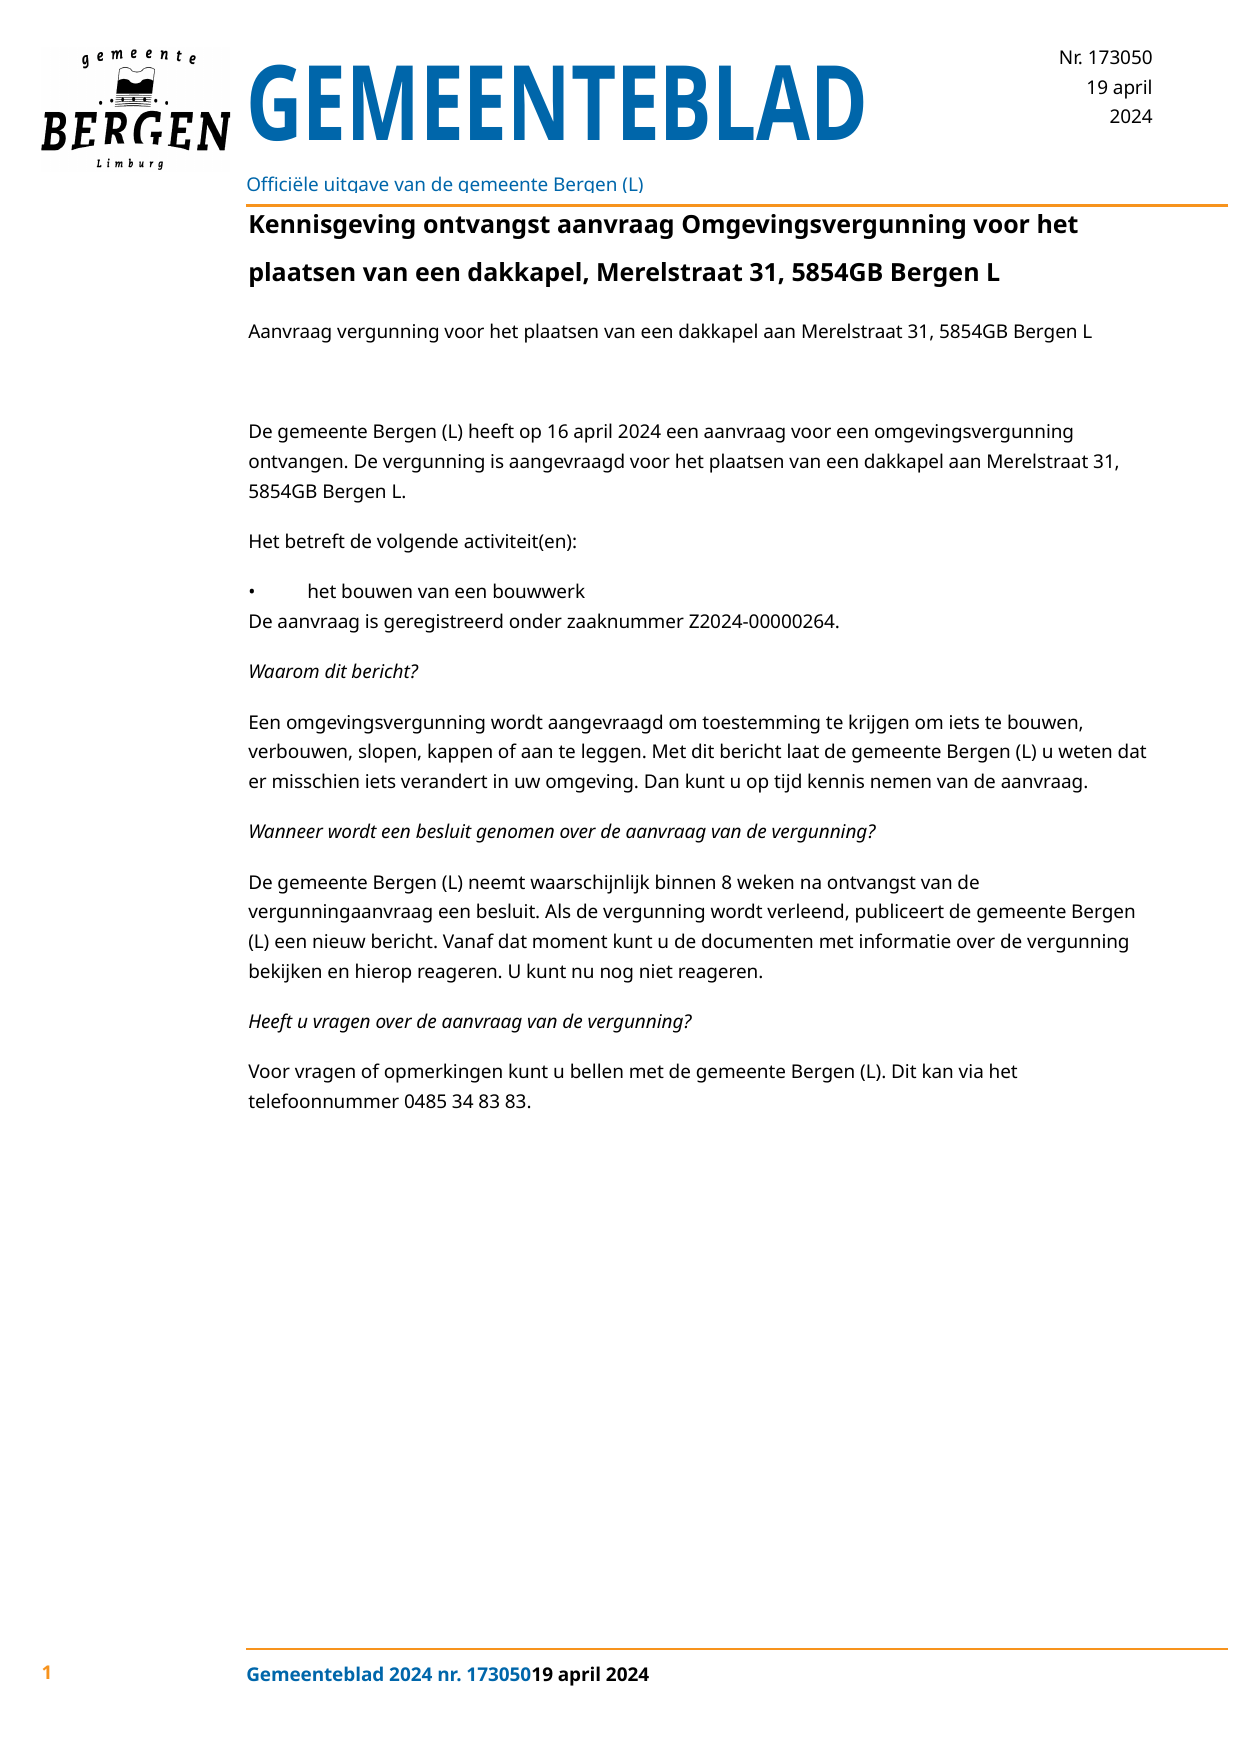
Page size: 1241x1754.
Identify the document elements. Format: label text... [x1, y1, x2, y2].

list het bouwen van een bouwwerk [248, 579, 1152, 604]
text Aanvraag vergunning voor het plaatsen van een dakkapel aan Merelstraat 31, 5854GB Bergen L [248, 318, 1152, 344]
picture [41, 47, 231, 172]
text Kennisgeving ontvangst aanvraag Omgevingsvergunning voor het plaatsen van een dakkapel, Merelstraat 31, 5854GB Bergen L [248, 207, 1152, 288]
text Een omgevingsvergunning wordt aangevraagd om toestemming te krijgen om iets te bouwen, verbouwen, slopen, kappen of aan te leggen. Met dit bericht laat de gemeente Bergen (L) u weten dat er misschien iets verandert in uw omgeving. Dan kunt u op tijd kennis nemen van de aanvraag. [248, 709, 1152, 794]
text Wanneer wordt een besluit genomen over de aanvraag van de vergunning? [248, 819, 1152, 844]
text Heeft u vragen over de aanvraag van de vergunning? [248, 1008, 1152, 1034]
text De gemeente Bergen (L) heeft op 16 april 2024 een aanvraag voor een omgevingsvergunning ontvangen. De vergunning is aangevraagd voor het plaatsen van een dakkapel aan Merelstraat 31, 5854GB Bergen L. [248, 419, 1152, 504]
text De aanvraag is geregistreerd onder zaaknummer Z2024-00000264. [248, 608, 1152, 634]
text Waarom dit bericht? [248, 659, 1152, 684]
text De gemeente Bergen (L) neemt waarschijnlijk binnen 8 weken na ontvangst van de vergunningaanvraag een besluit. Als de vergunning wordt verleend, publiceert de gemeente Bergen (L) een nieuw bericht. Vanaf dat moment kunt u de documenten met informatie over de vergunning bekijken en hierop reageren. U kunt nu nog niet reageren. [248, 869, 1152, 984]
text Het betreft de volgende activiteit(en): [248, 528, 1152, 554]
text Voor vragen of opmerkingen kunt u bellen met de gemeente Bergen (L). Dit kan via het telefoonnummer 0485 34 83 83. [248, 1059, 1152, 1114]
